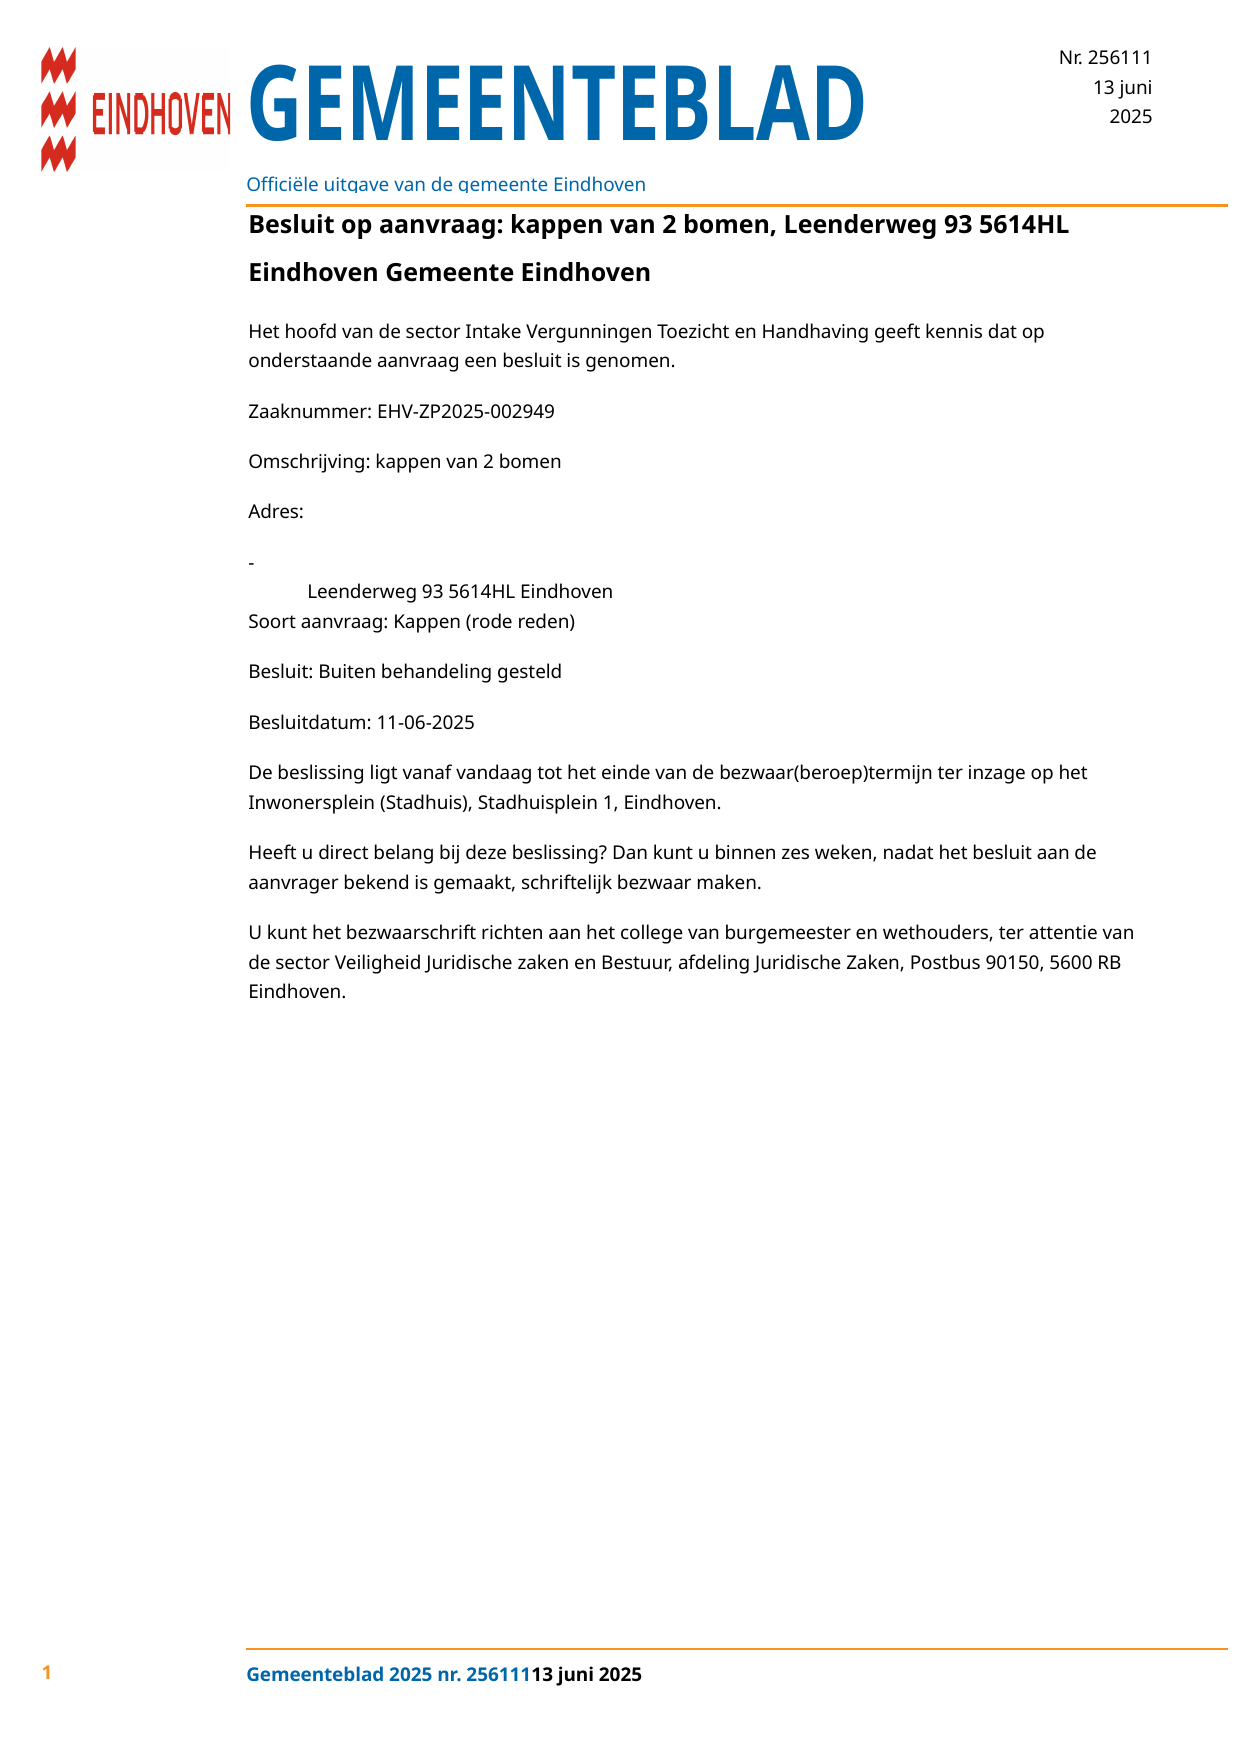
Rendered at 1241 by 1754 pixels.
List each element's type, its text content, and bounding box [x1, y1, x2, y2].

text Besluit: Buiten behandeling gesteld [248, 659, 1152, 684]
text U kunt het bezwaarschrift richten aan het college van burgemeester en wethouders, ter attentie van de sector Veiligheid Juridische zaken en Bestuur, afdeling Juridische Zaken, Postbus 90150, 5600 RB Eindhoven. [248, 919, 1152, 1004]
text Besluit op aanvraag: kappen van 2 bomen, Leenderweg 93 5614HL Eindhoven Gemeente Eindhoven [248, 207, 1152, 288]
text Zaaknummer: EHV-ZP2025-002949 [248, 398, 1152, 424]
text Heeft u direct belang bij deze beslissing? Dan kunt u binnen zes weken, nadat het besluit aan de aanvrager bekend is gemaakt, schriftelijk bezwaar maken. [248, 839, 1152, 895]
text De beslissing ligt vanaf vandaag tot het einde van de bezwaar(beroep)termijn ter inzage op het Inwonersplein (Stadhuis), Stadhuisplein 1, Eindhoven. [248, 759, 1152, 815]
text Omschrijving: kappen van 2 bomen [248, 448, 1152, 474]
picture [41, 47, 231, 172]
text Adres: [248, 499, 1152, 524]
text Het hoofd van de sector Intake Vergunningen Toezicht en Handhaving geeft kennis dat op onderstaande aanvraag een besluit is genomen. [248, 318, 1152, 373]
text Besluitdatum: 11-06-2025 [248, 709, 1152, 735]
text Soort aanvraag: Kappen (rode reden) [248, 608, 1152, 634]
list Leenderweg 93 5614HL Eindhoven [248, 579, 1152, 604]
